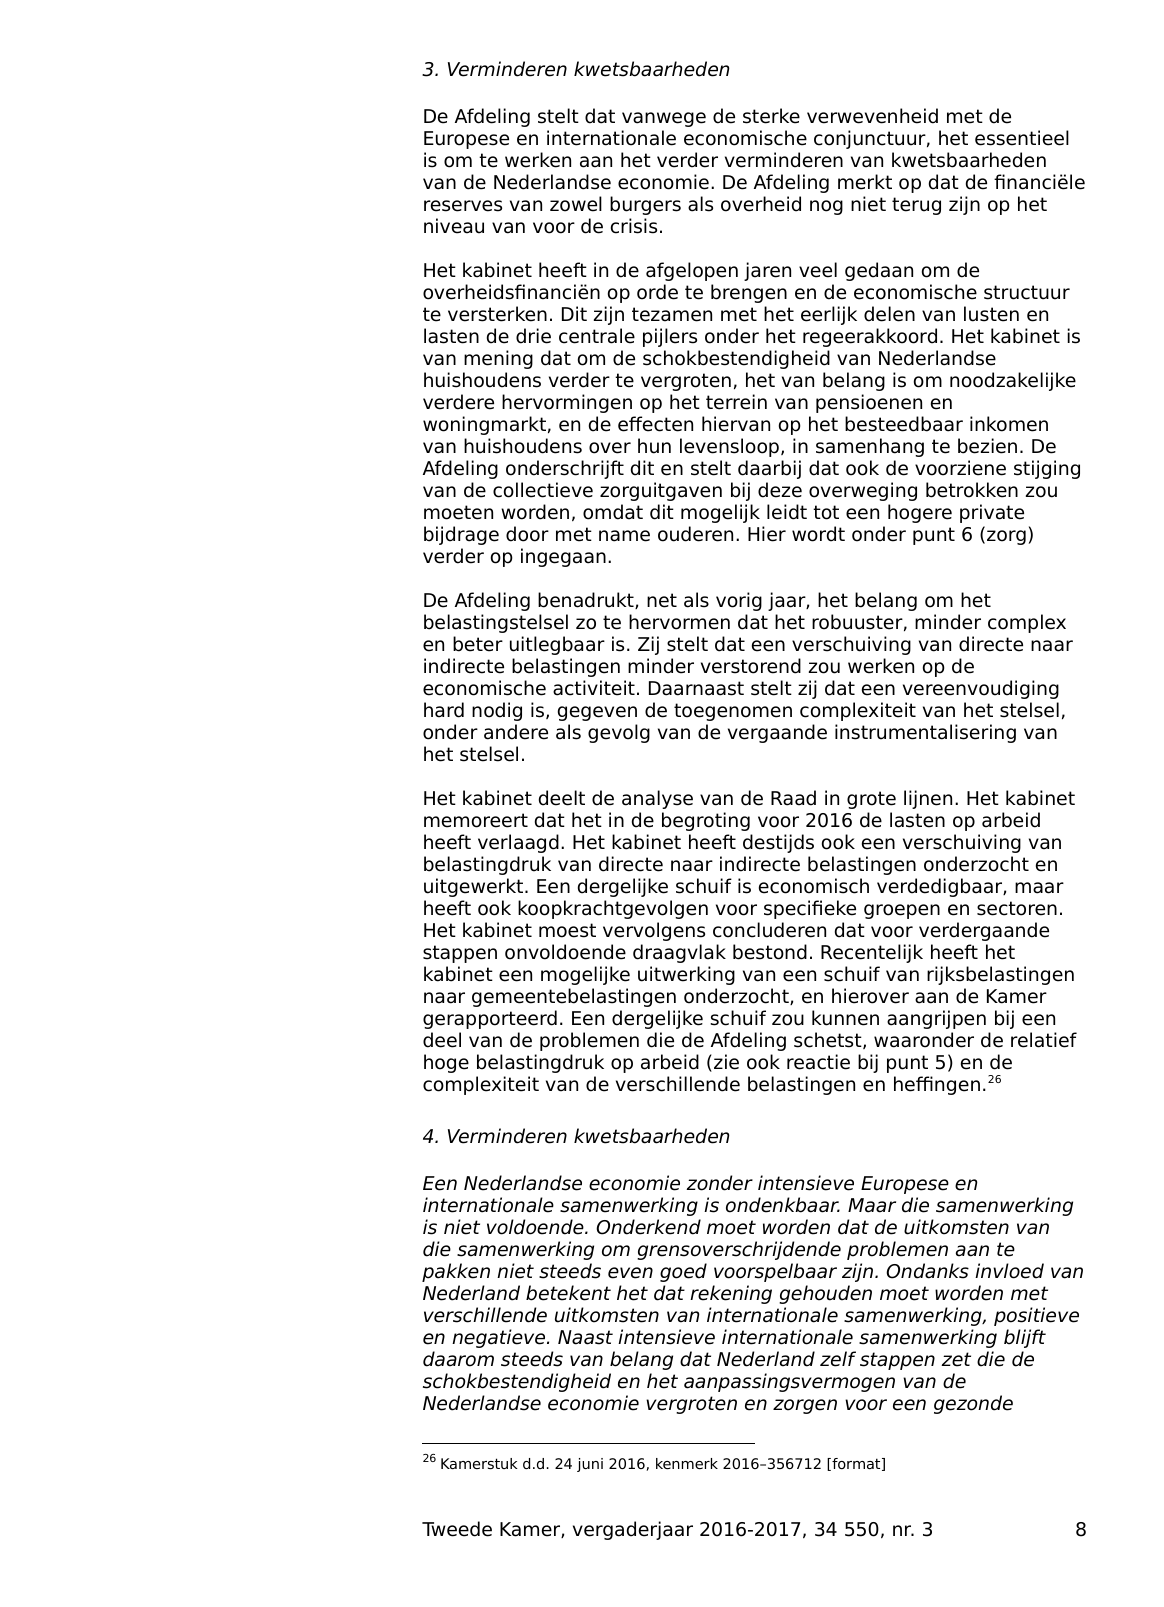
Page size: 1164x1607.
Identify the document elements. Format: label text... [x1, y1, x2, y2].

subtitle 3. Verminderen kwetsbaarheden [422, 59, 1087, 81]
text Een Nederlandse economie zonder intensieve Europese en internationale samenwerking is ondenkbaar. Maar die samenwerking is niet voldoende. Onderkend moet worden dat de uitkomsten van die samenwerking om grensoverschrijdende problemen aan te pakken niet steeds even goed voorspelbaar zijn. Ondanks invloed van Nederland betekent het dat rekening gehouden moet worden met verschillende uitkomsten van internationale samenwerking, positieve en negatieve. Naast intensieve internationale samenwerking blijft daarom steeds van belang dat Nederland zelf stappen zet die de schokbestendigheid en het aanpassingsvermogen van de Nederlandse economie vergroten en zorgen voor een gezonde [422, 1173, 1087, 1414]
text Het kabinet deelt de analyse van de Raad in grote lijnen. Het kabinet memoreert dat het in de begroting voor 2016 de lasten op arbeid heeft verlaagd. Het kabinet heeft destijds ook een verschuiving van belastingdruk van directe naar indirecte belastingen onderzocht en uitgewerkt. Een dergelijke schuif is economisch verdedigbaar, maar heeft ook koopkrachtgevolgen voor specifieke groepen en sectoren. Het kabinet moest vervolgens concluderen dat voor verdergaande stappen onvoldoende draagvlak bestond. Recentelijk heeft het kabinet een mogelijke uitwerking van een schuif van rijksbelastingen naar gemeentebelastingen onderzocht, en hierover aan de Kamer gerapporteerd. Een dergelijke schuif zou kunnen aangrijpen bij een deel van de problemen die de Afdeling schetst, waaronder de relatief hoge belastingdruk op arbeid (zie ook reactie bij punt 5) en de complexiteit van de verschillende belastingen en heffingen. [422, 788, 1087, 1096]
text De Afdeling benadrukt, net als vorig jaar, het belang om het belastingstelsel zo te hervormen dat het robuuster, minder complex en beter uitlegbaar is. Zij stelt dat een verschuiving van directe naar indirecte belastingen minder verstorend zou werken op de economische activiteit. Daarnaast stelt zij dat een vereenvoudiging hard nodig is, gegeven de toegenomen complexiteit van het stelsel, onder andere als gevolg van de vergaande instrumentalisering van het stelsel. [422, 590, 1087, 766]
text De Afdeling stelt dat vanwege de sterke verwevenheid met de Europese en internationale economische conjunctuur, het essentieel is om te werken aan het verder verminderen van kwetsbaarheden van de Nederlandse economie. De Afdeling merkt op dat de financiële reserves van zowel burgers als overheid nog niet terug zijn op het niveau van voor de crisis. [422, 106, 1087, 238]
text Het kabinet heeft in de afgelopen jaren veel gedaan om de overheidsfinanciën op orde te brengen en de economische structuur te versterken. Dit zijn tezamen met het eerlijk delen van lusten en lasten de drie centrale pijlers onder het regeerakkoord. Het kabinet is van mening dat om de schokbestendigheid van Nederlandse huishoudens verder te vergroten, het van belang is om noodzakelijke verdere hervormingen op het terrein van pensioenen en woningmarkt, en de effecten hiervan op het besteedbaar inkomen van huishoudens over hun levensloop, in samenhang te bezien. De Afdeling onderschrijft dit en stelt daarbij dat ook de voorziene stijging van de collectieve zorguitgaven bij deze overweging betrokken zou moeten worden, omdat dit mogelijk leidt tot een hogere private bijdrage door met name ouderen. Hier wordt onder punt 6 (zorg) verder op ingegaan. [422, 260, 1087, 568]
subtitle 4. Verminderen kwetsbaarheden [422, 1126, 1087, 1148]
text Kamerstuk d.d. 24 juni 2016, kenmerk 2016–356712 [format] [422, 1452, 1087, 1474]
